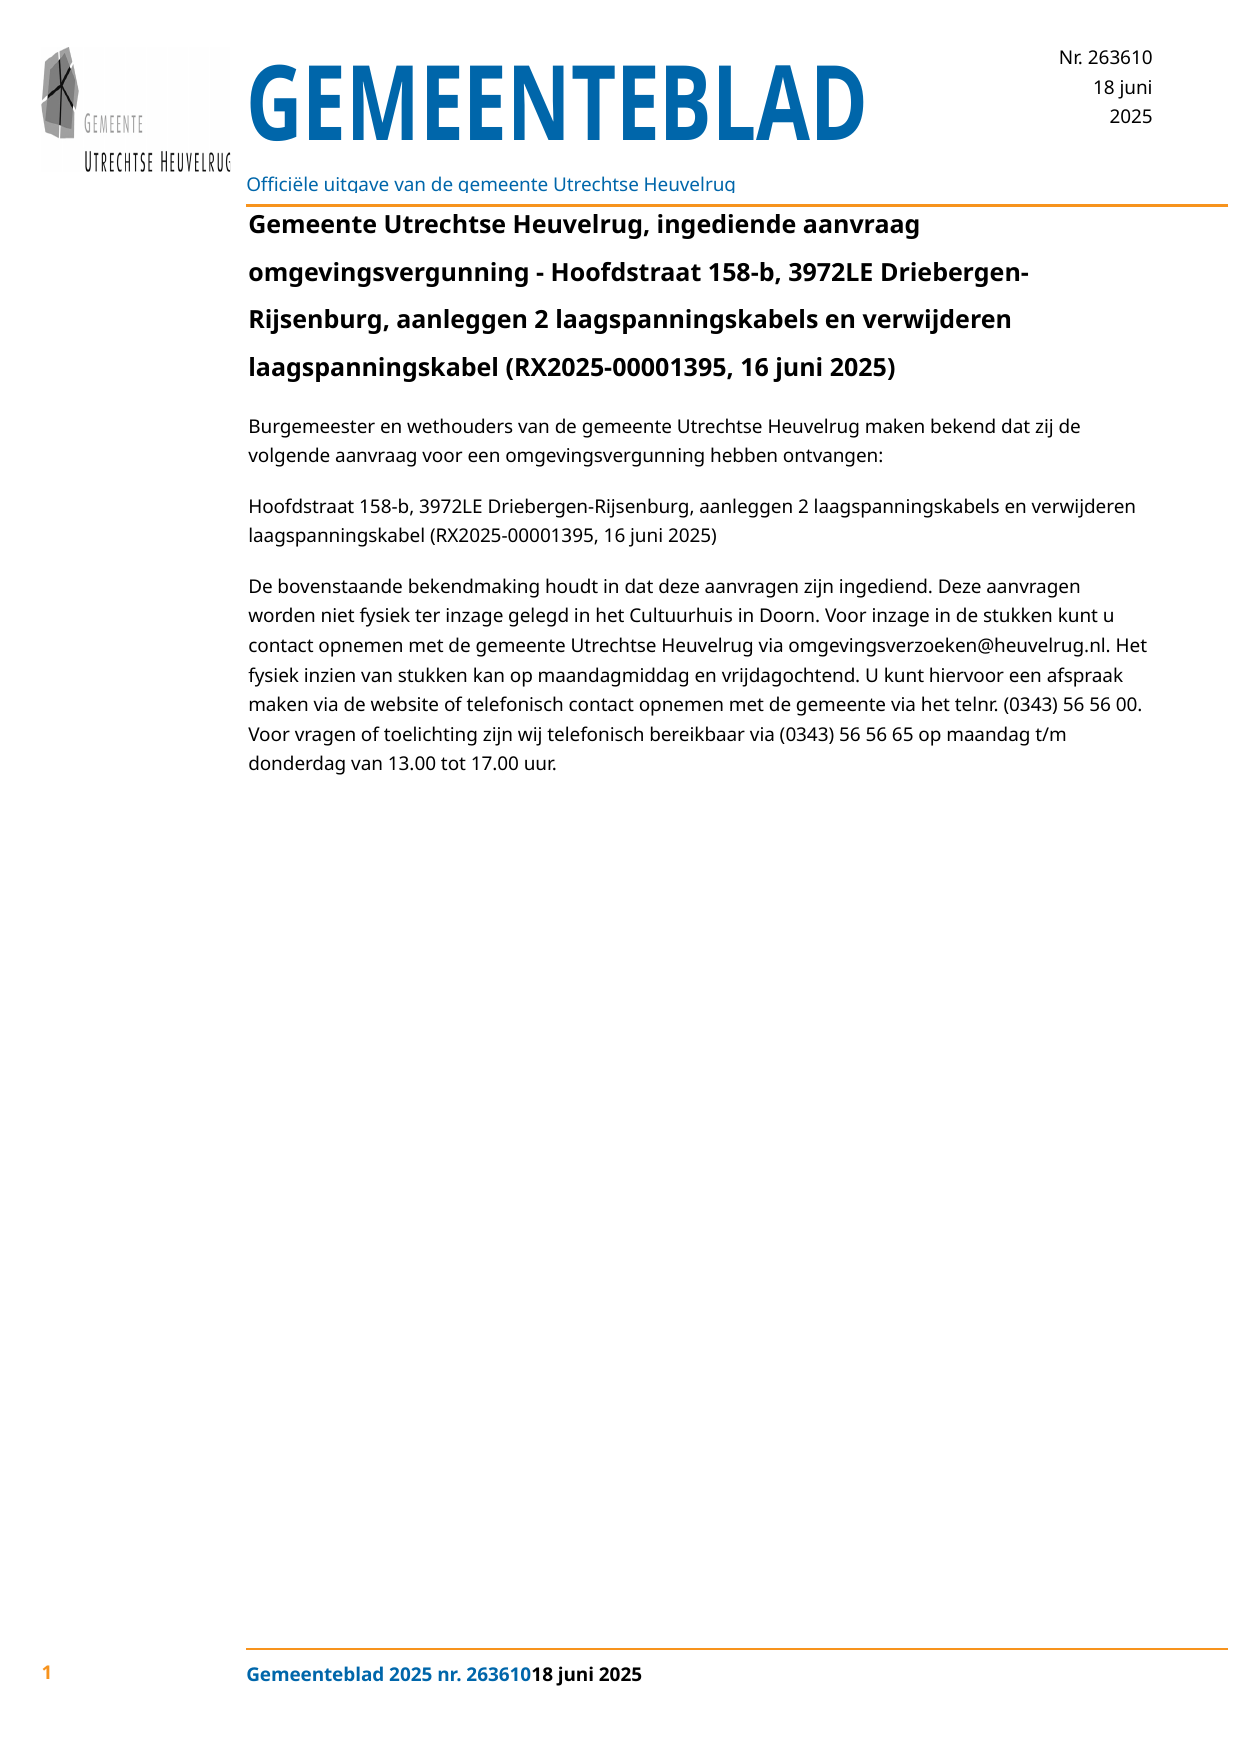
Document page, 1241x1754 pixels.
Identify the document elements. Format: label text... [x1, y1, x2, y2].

text Gemeente Utrechtse Heuvelrug, ingediende aanvraag omgevingsvergunning - Hoofdstraat 158-b, 3972LE Driebergen-Rijsenburg, aanleggen 2 laagspanningskabels en verwijderen laagspanningskabel (RX2025-00001395, 16 juni 2025) [248, 207, 1152, 384]
picture [41, 47, 231, 172]
text Burgemeester en wethouders van de gemeente Utrechtse Heuvelrug maken bekend dat zij de volgende aanvraag voor een omgevingsvergunning hebben ontvangen: [248, 413, 1152, 468]
text Hoofdstraat 158-b, 3972LE Driebergen-Rijsenburg, aanleggen 2 laagspanningskabels en verwijderen laagspanningskabel (RX2025-00001395, 16 juni 2025) [248, 493, 1152, 548]
text De bovenstaande bekendmaking houdt in dat deze aanvragen zijn ingediend. Deze aanvragen worden niet fysiek ter inzage gelegd in het Cultuurhuis in Doorn. Voor inzage in de stukken kunt u contact opnemen met de gemeente Utrechtse Heuvelrug via omgevingsverzoeken@heuvelrug.nl. Het fysiek inzien van stukken kan op maandagmiddag en vrijdagochtend. U kunt hiervoor een afspraak maken via de website of telefonisch contact opnemen met de gemeente via het telnr. (0343) 56 56 00. Voor vragen of toelichting zijn wij telefonisch bereikbaar via (0343) 56 56 65 op maandag t/m donderdag van 13.00 tot 17.00 uur. [248, 573, 1152, 776]
